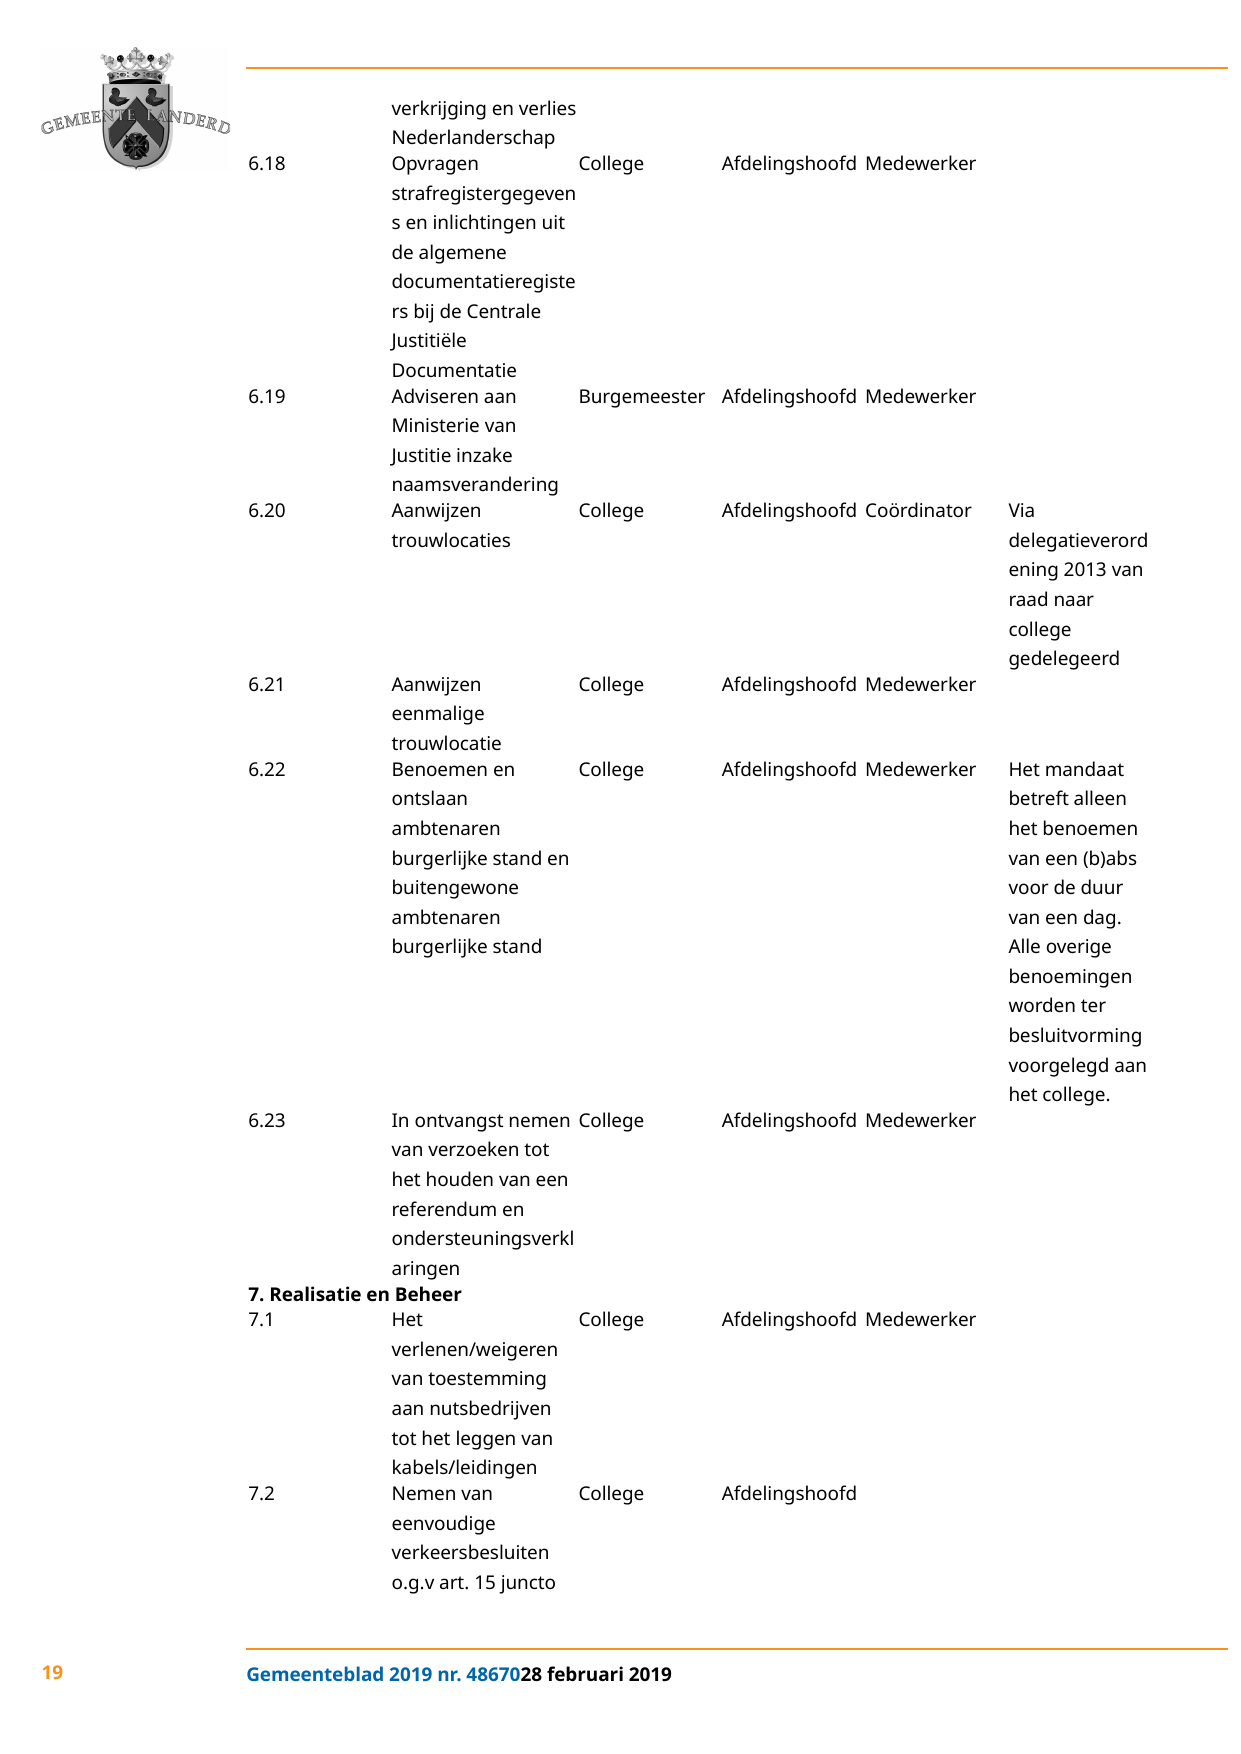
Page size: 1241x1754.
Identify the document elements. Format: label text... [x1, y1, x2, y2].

table_cell [1008, 1107, 1152, 1281]
table_cell [1008, 95, 1152, 150]
table_cell Coördinator [865, 498, 1008, 671]
table_cell 6.18 [248, 150, 391, 383]
table_cell Afdelingshoofd [722, 383, 865, 497]
table_cell College [578, 1107, 722, 1281]
table_cell Medewerker [865, 671, 1008, 756]
table_cell Afdelingshoofd [722, 671, 865, 756]
table_cell verkrijging en verlies Nederlanderschap [391, 95, 578, 150]
table_cell College [578, 671, 722, 756]
table_cell In ontvangst nemen van verzoeken tot het houden van een referendum en ondersteuningsverklaringen [391, 1107, 578, 1281]
table_cell Afdelingshoofd [722, 1480, 865, 1594]
table_cell Afdelingshoofd [722, 498, 865, 671]
table_cell [578, 95, 722, 150]
table_cell 7.2 [248, 1480, 391, 1594]
table_cell Het mandaat betreft alleen het benoemen van een (b)abs voor de duur van een dag. Alle overige benoemingen worden ter besluitvorming voorgelegd aan het college. [1008, 756, 1152, 1107]
table_cell Opvragen strafregistergegevens en inlichtingen uit de algemene documentatieregisters bij de Centrale Justitiële Documentatie [391, 150, 578, 383]
table_cell [865, 95, 1008, 150]
table_cell 6.22 [248, 756, 391, 1107]
table_cell Medewerker [865, 1107, 1008, 1281]
table_cell Burgemeester [578, 383, 722, 497]
table_cell [1008, 1306, 1152, 1480]
table_cell 7. Realisatie en Beheer [248, 1281, 1152, 1306]
table_cell College [578, 1306, 722, 1480]
table_cell Aanwijzen trouwlocaties [391, 498, 578, 671]
table_cell College [578, 150, 722, 383]
table_cell 6.23 [248, 1107, 391, 1281]
table_cell Medewerker [865, 756, 1008, 1107]
table_cell Nemen van eenvoudige verkeersbesluiten o.g.v art. 15 juncto [391, 1480, 578, 1594]
table_cell Afdelingshoofd [722, 1306, 865, 1480]
table_cell Medewerker [865, 150, 1008, 383]
table_cell [248, 95, 391, 150]
table_cell Afdelingshoofd [722, 756, 865, 1107]
table_cell Afdelingshoofd [722, 1107, 865, 1281]
table_cell 6.19 [248, 383, 391, 497]
table_cell Afdelingshoofd [722, 150, 865, 383]
table_cell 6.21 [248, 671, 391, 756]
table_cell Adviseren aan Ministerie van Justitie inzake naamsverandering [391, 383, 578, 497]
picture [41, 47, 231, 172]
table_cell [1008, 150, 1152, 383]
table_cell [1008, 383, 1152, 497]
table_cell [1008, 671, 1152, 756]
table_cell Benoemen en ontslaan ambtenaren burgerlijke stand en buitengewone ambtenaren burgerlijke stand [391, 756, 578, 1107]
table_cell College [578, 1480, 722, 1594]
table_cell College [578, 498, 722, 671]
table_cell Medewerker [865, 1306, 1008, 1480]
table_cell 7.1 [248, 1306, 391, 1480]
table_cell [1008, 1480, 1152, 1594]
table_cell College [578, 756, 722, 1107]
table_cell [722, 95, 865, 150]
table_cell 6.20 [248, 498, 391, 671]
table_cell Medewerker [865, 383, 1008, 497]
table_cell Aanwijzen eenmalige trouwlocatie [391, 671, 578, 756]
table_cell Het verlenen/weigeren van toestemming aan nutsbedrijven tot het leggen van kabels/leidingen [391, 1306, 578, 1480]
table_cell [865, 1480, 1008, 1594]
table_cell Via delegatieverordening 2013 van raad naar college gedelegeerd [1008, 498, 1152, 671]
